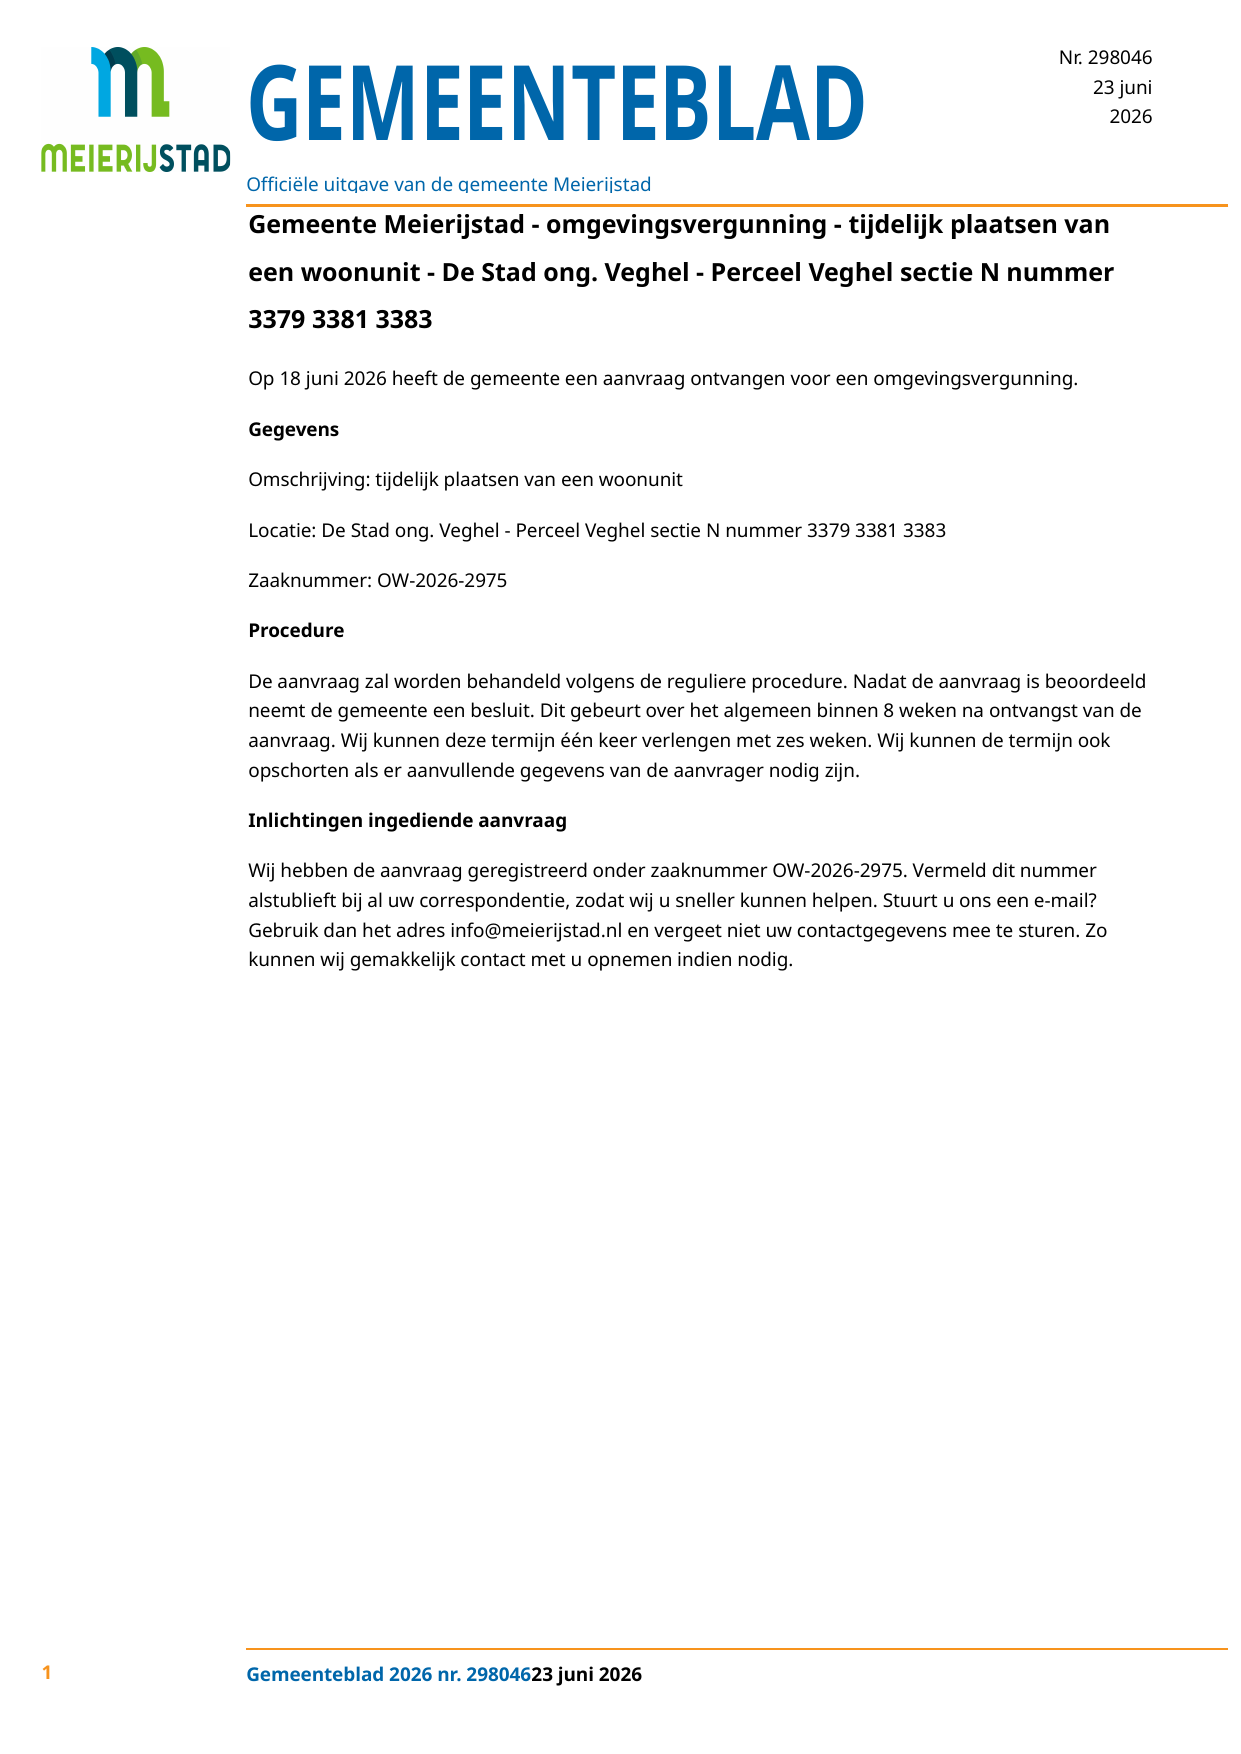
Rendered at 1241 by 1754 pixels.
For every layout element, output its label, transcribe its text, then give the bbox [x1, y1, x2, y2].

text Inlichtingen ingediende aanvraag [248, 807, 1152, 833]
text Omschrijving: tijdelijk plaatsen van een woonunit [248, 466, 1152, 492]
text Locatie: De Stad ong. Veghel - Perceel Veghel sectie N nummer 3379 3381 3383 [248, 517, 1152, 542]
text Procedure [248, 618, 1152, 643]
text Gemeente Meierijstad - omgevingsvergunning - tijdelijk plaatsen van een woonunit - De Stad ong. Veghel - Perceel Veghel sectie N nummer 3379 3381 3383 [248, 207, 1152, 336]
text De aanvraag zal worden behandeld volgens de reguliere procedure. Nadat de aanvraag is beoordeeld neemt de gemeente een besluit. Dit gebeurt over het algemeen binnen 8 weken na ontvangst van de aanvraag. Wij kunnen deze termijn één keer verlengen met zes weken. Wij kunnen de termijn ook opschorten als er aanvullende gegevens van de aanvrager nodig zijn. [248, 668, 1152, 782]
picture [41, 47, 231, 172]
text Gegevens [248, 416, 1152, 442]
text Op 18 juni 2026 heeft de gemeente een aanvraag ontvangen voor een omgevingsvergunning. [248, 366, 1152, 391]
text Zaaknummer: OW-2026-2975 [248, 567, 1152, 593]
text Wij hebben de aanvraag geregistreerd onder zaaknummer OW-2026-2975. Vermeld dit nummer alstublieft bij al uw correspondentie, zodat wij u sneller kunnen helpen. Stuurt u ons een e-mail? Gebruik dan het adres info@meierijstad.nl en vergeet niet uw contactgegevens mee te sturen. Zo kunnen wij gemakkelijk contact met u opnemen indien nodig. [248, 858, 1152, 972]
